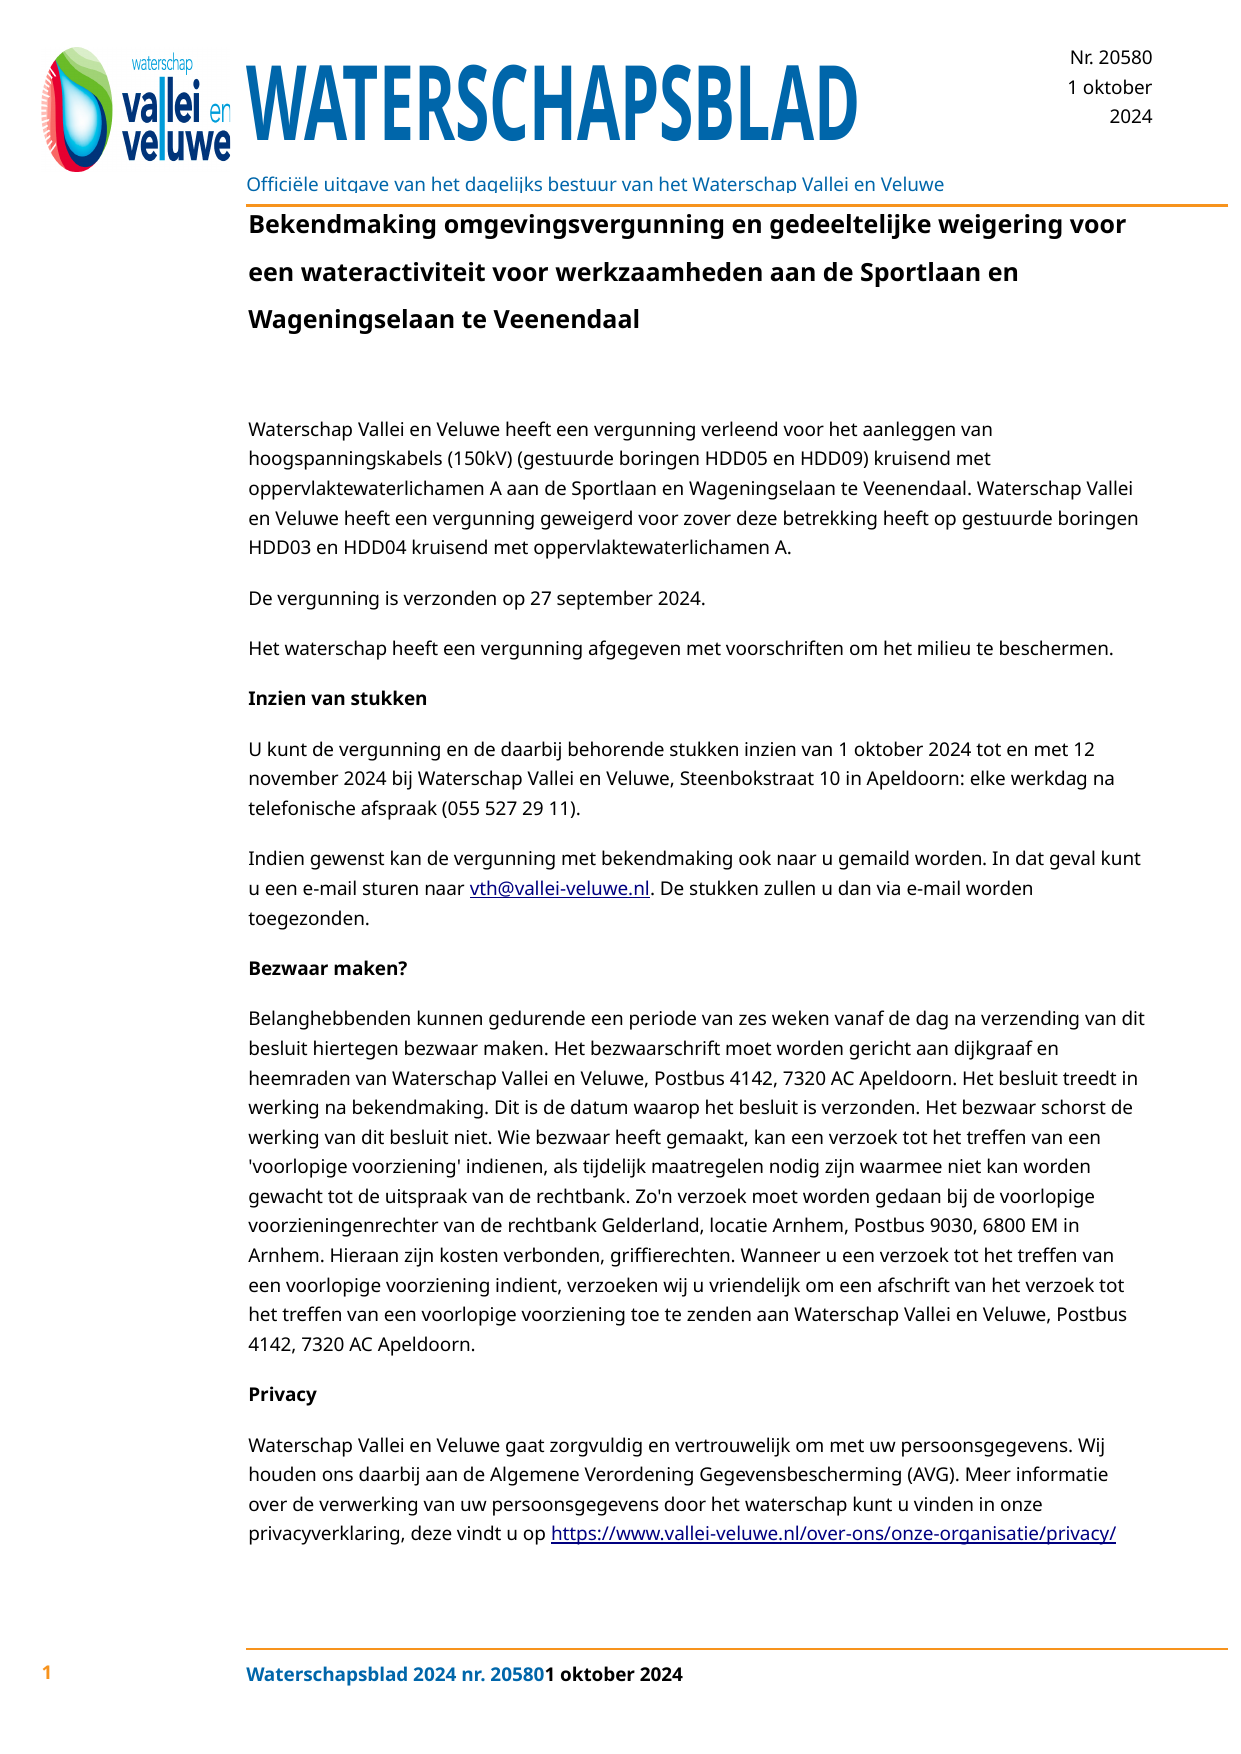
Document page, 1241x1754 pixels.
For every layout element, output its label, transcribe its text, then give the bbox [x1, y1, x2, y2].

text Bekendmaking omgevingsvergunning en gedeeltelijke weigering voor een wateractiviteit voor werkzaamheden aan de Sportlaan en Wageningselaan te Veenendaal [248, 207, 1152, 336]
text Waterschap Vallei en Veluwe heeft een vergunning verleend voor het aanleggen van hoogspanningskabels (150kV) (gestuurde boringen HDD05 en HDD09) kruisend met oppervlaktewaterlichamen A aan de Sportlaan en Wageningselaan te Veenendaal. Waterschap Vallei en Veluwe heeft een vergunning geweigerd voor zover deze betrekking heeft op gestuurde boringen HDD03 en HDD04 kruisend met oppervlaktewaterlichamen A. [248, 416, 1152, 560]
text Het waterschap heeft een vergunning afgegeven met voorschriften om het milieu te beschermen. [248, 635, 1152, 661]
text Privacy [248, 1381, 1152, 1407]
text Belanghebbenden kunnen gedurende een periode van zes weken vanaf de dag na verzending van dit besluit hiertegen bezwaar maken. Het bezwaarschrift moet worden gericht aan dijkgraaf en heemraden van Waterschap Vallei en Veluwe, Postbus 4142, 7320 AC Apeldoorn. Het besluit treedt in werking na bekendmaking. Dit is de datum waarop het besluit is verzonden. Het bezwaar schorst de werking van dit besluit niet. Wie bezwaar heeft gemaakt, kan een verzoek tot het treffen van een 'voorlopige voorziening' indienen, als tijdelijk maatregelen nodig zijn waarmee niet kan worden gewacht tot de uitspraak van de rechtbank. Zo'n verzoek moet worden gedaan bij de voorlopige voorzieningenrechter van de rechtbank Gelderland, locatie Arnhem, Postbus 9030, 6800 EM in Arnhem. Hieraan zijn kosten verbonden, griffierechten. Wanneer u een verzoek tot het treffen van een voorlopige voorziening indient, verzoeken wij u vriendelijk om een afschrift van het verzoek tot het treffen van een voorlopige voorziening toe te zenden aan Waterschap Vallei en Veluwe, Postbus 4142, 7320 AC Apeldoorn. [248, 1006, 1152, 1357]
text Waterschap Vallei en Veluwe gaat zorgvuldig en vertrouwelijk om met uw persoonsgegevens. Wij houden ons daarbij aan de Algemene Verordening Gegevensbescherming (AVG). Meer informatie over de verwerking van uw persoonsgegevens door het waterschap kunt u vinden in onze privacyverklaring, deze vindt u op https://www.vallei-veluwe.nl/over-ons/onze-organisatie/privacy/ [248, 1432, 1152, 1546]
picture [41, 47, 231, 172]
text Bezwaar maken? [248, 955, 1152, 981]
text De vergunning is verzonden op 27 september 2024. [248, 585, 1152, 610]
text Indien gewenst kan de vergunning met bekendmaking ook naar u gemaild worden. In dat geval kunt u een e-mail sturen naar vth@vallei-veluwe.nl. De stukken zullen u dan via e-mail worden toegezonden. [248, 846, 1152, 930]
text Inzien van stukken [248, 686, 1152, 711]
text U kunt de vergunning en de daarbij behorende stukken inzien van 1 oktober 2024 tot en met 12 november 2024 bij Waterschap Vallei en Veluwe, Steenbokstraat 10 in Apeldoorn: elke werkdag na telefonische afspraak (055 527 29 11). [248, 736, 1152, 821]
